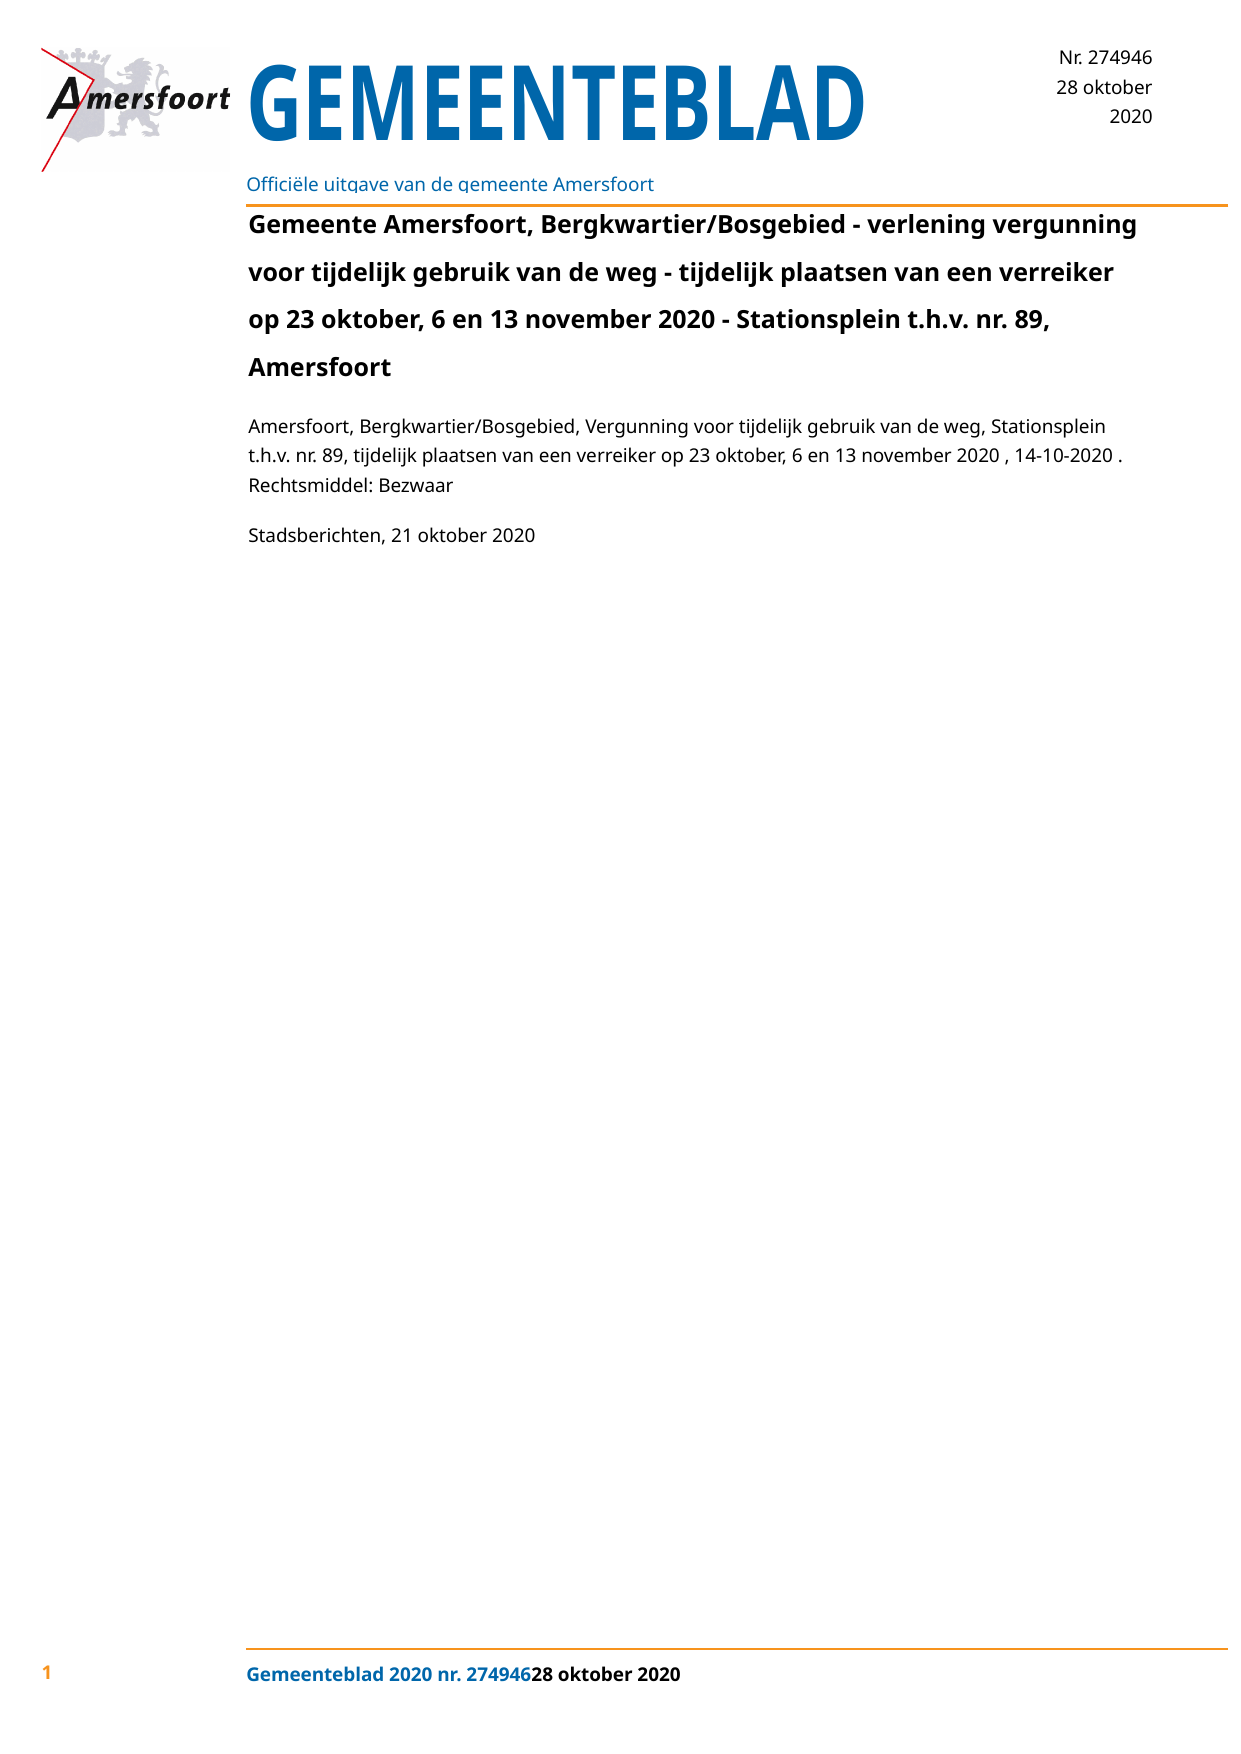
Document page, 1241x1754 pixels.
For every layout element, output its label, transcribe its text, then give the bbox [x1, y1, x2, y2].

text Stadsberichten, 21 oktober 2020 [248, 523, 1152, 548]
text Amersfoort, Bergkwartier/Bosgebied, Vergunning voor tijdelijk gebruik van de weg, Stationsplein t.h.v. nr. 89, tijdelijk plaatsen van een verreiker op 23 oktober, 6 en 13 november 2020 , 14-10-2020 . Rechtsmiddel: Bezwaar [248, 413, 1152, 498]
picture [41, 47, 231, 172]
text Gemeente Amersfoort, Bergkwartier/Bosgebied - verlening vergunning voor tijdelijk gebruik van de weg - tijdelijk plaatsen van een verreiker op 23 oktober, 6 en 13 november 2020 - Stationsplein t.h.v. nr. 89, Amersfoort [248, 207, 1152, 384]
